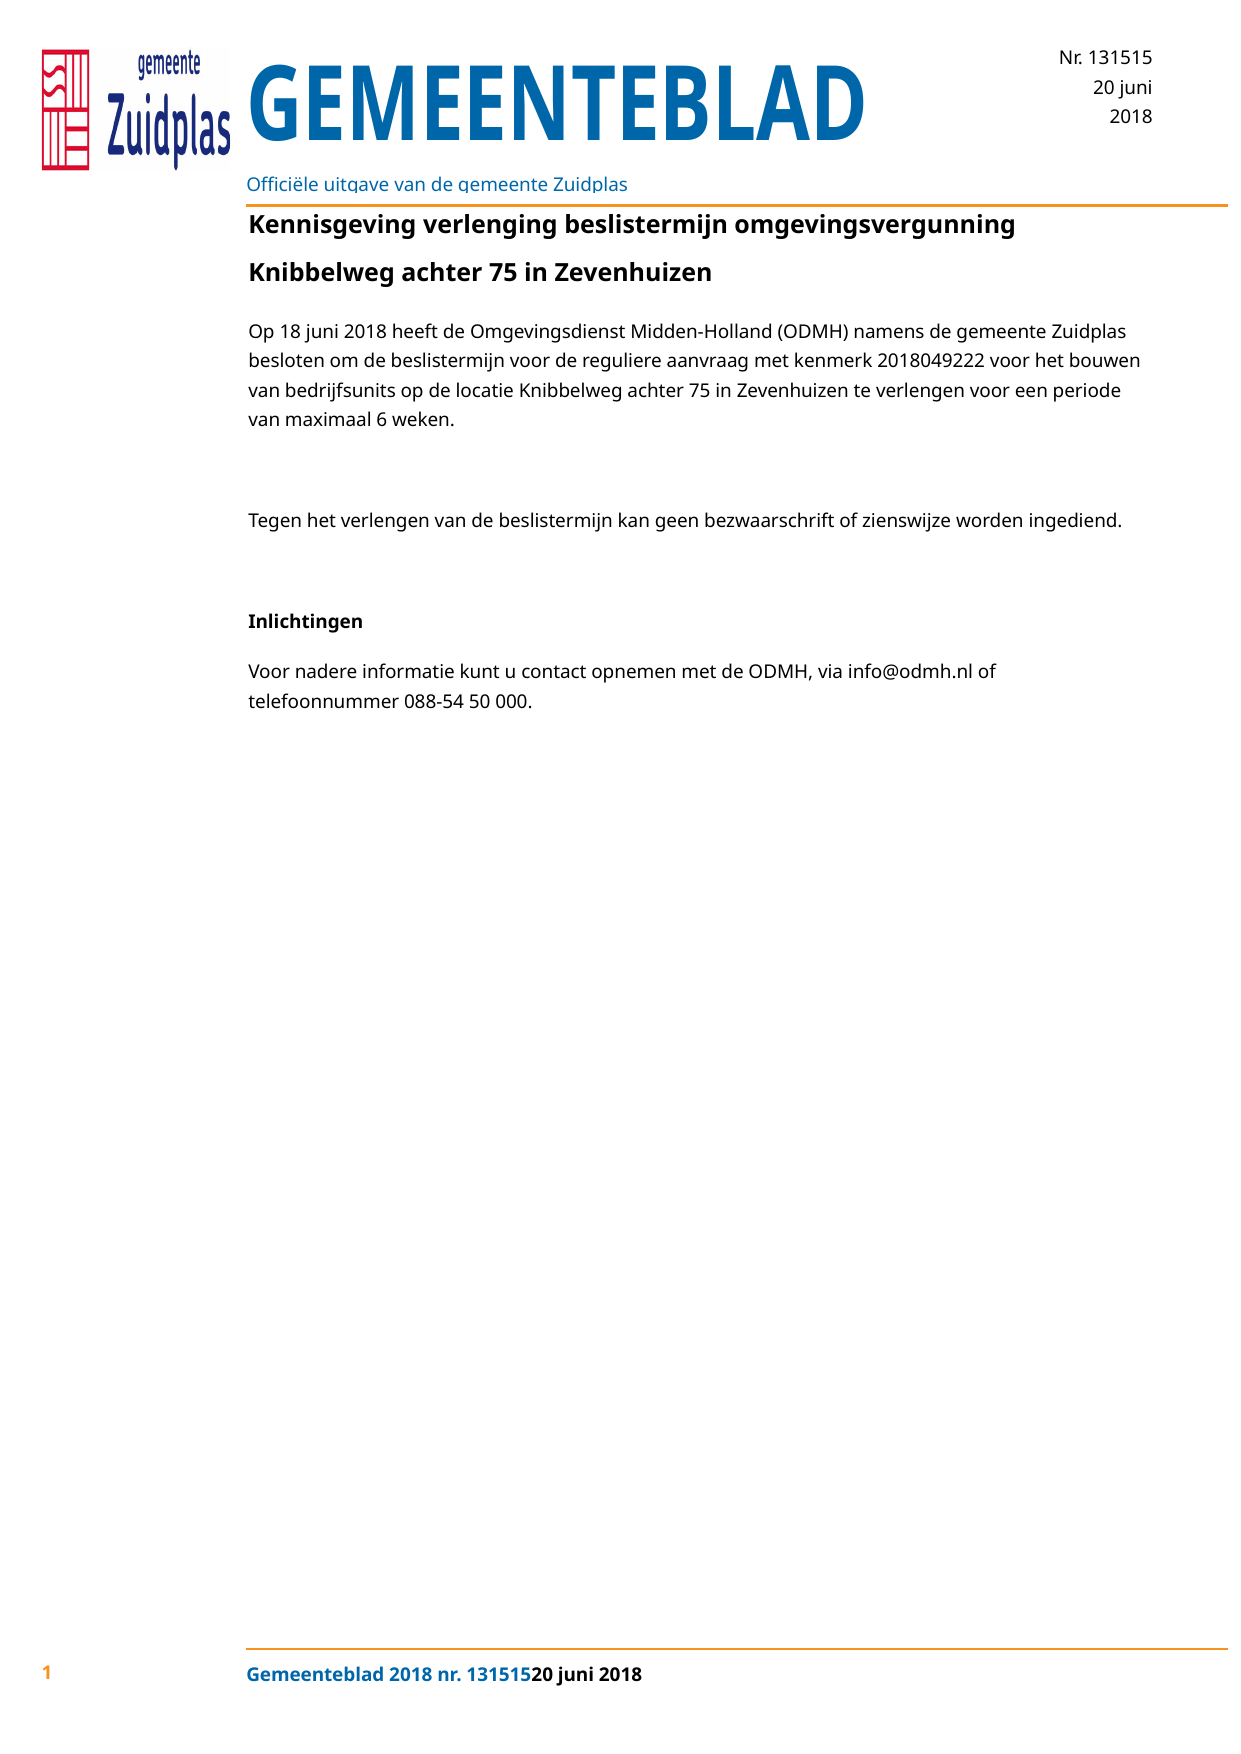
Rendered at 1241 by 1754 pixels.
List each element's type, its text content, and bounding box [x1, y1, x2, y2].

text Tegen het verlengen van de beslistermijn kan geen bezwaarschrift of zienswijze worden ingediend. [248, 507, 1152, 533]
text Voor nadere informatie kunt u contact opnemen met de ODMH, via info@odmh.nl of telefoonnummer 088-54 50 000. [248, 659, 1152, 714]
text Op 18 juni 2018 heeft de Omgevingsdienst Midden-Holland (ODMH) namens de gemeente Zuidplas besloten om de beslistermijn voor de reguliere aanvraag met kenmerk 2018049222 voor het bouwen van bedrijfsunits op de locatie Knibbelweg achter 75 in Zevenhuizen te verlengen voor een periode van maximaal 6 weken. [248, 318, 1152, 432]
text Kennisgeving verlenging beslistermijn omgevingsvergunning Knibbelweg achter 75 in Zevenhuizen [248, 207, 1152, 288]
picture [41, 47, 231, 172]
text Inlichtingen [248, 608, 1152, 634]
